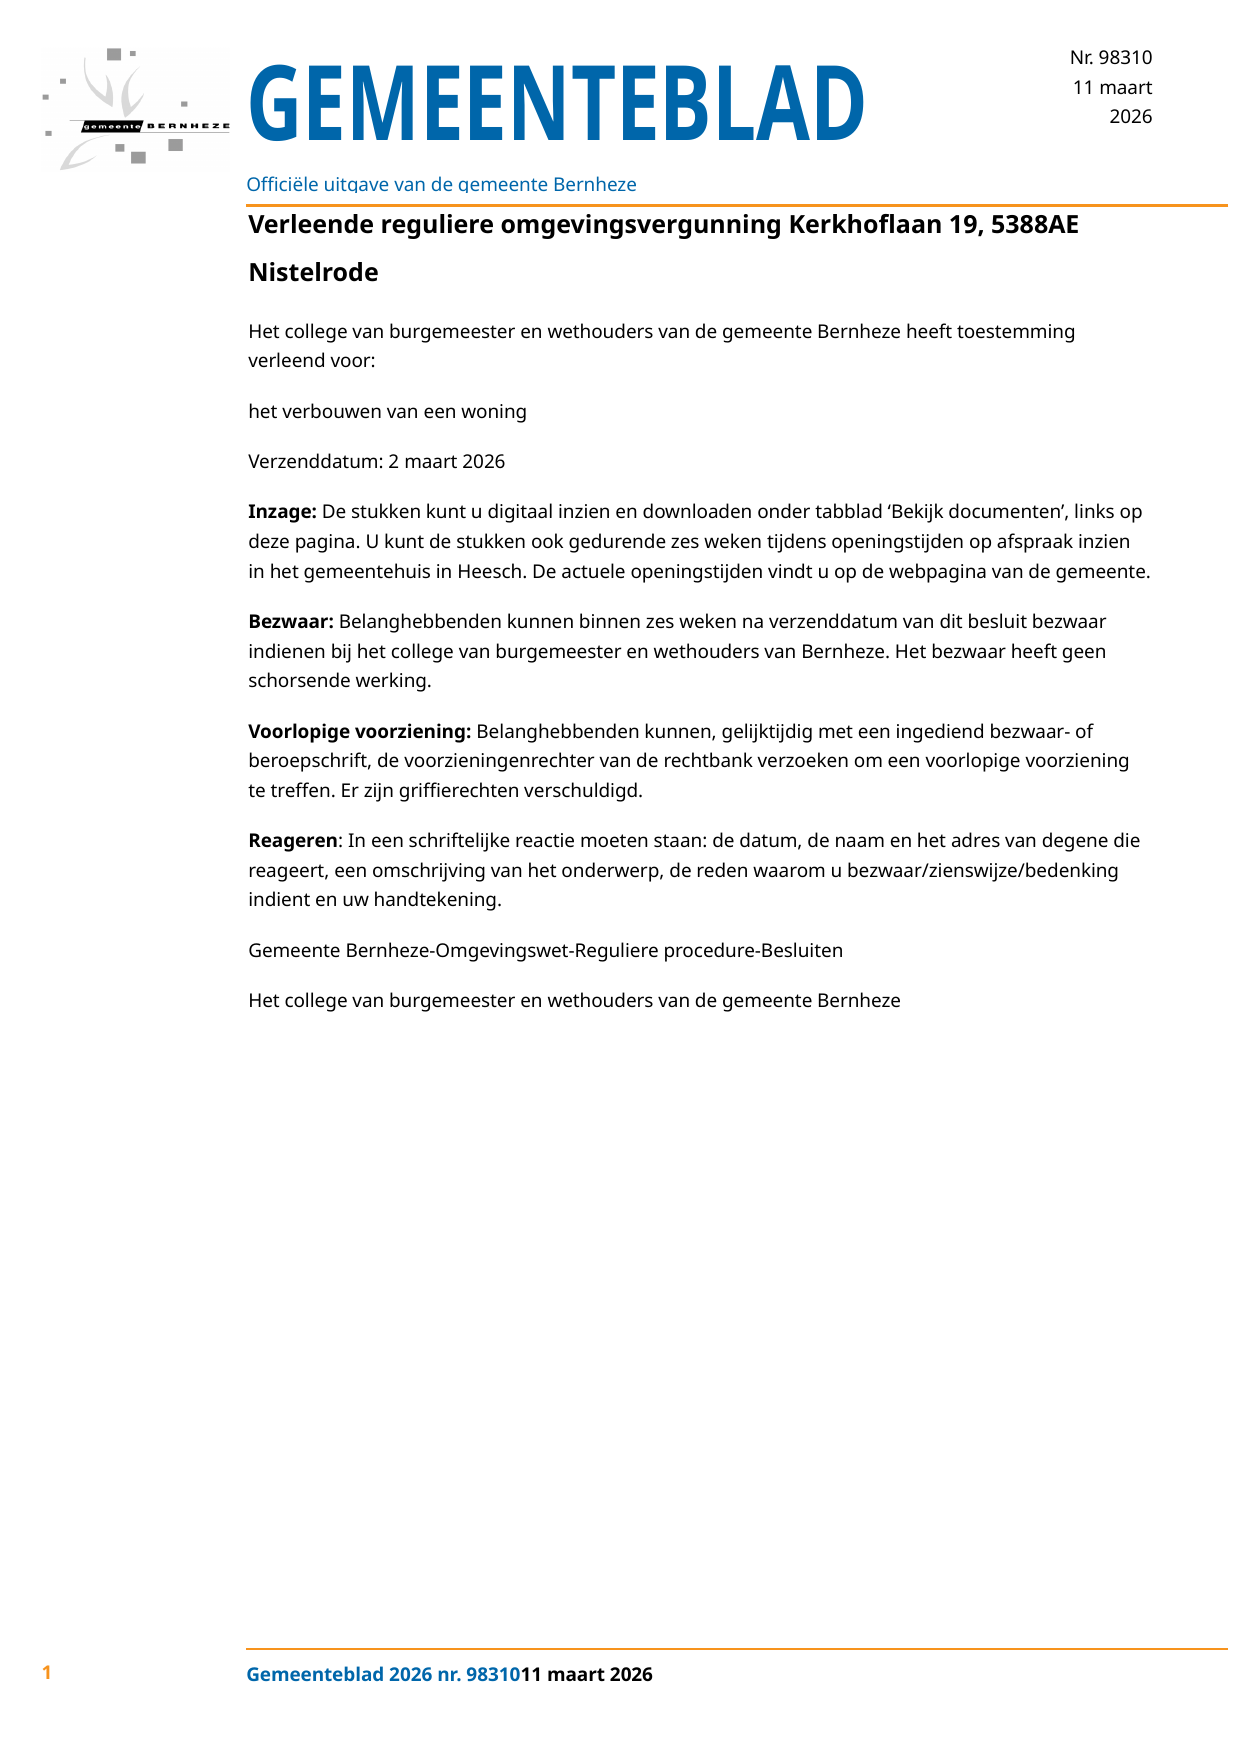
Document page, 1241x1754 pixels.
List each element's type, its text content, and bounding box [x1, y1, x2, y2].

text het verbouwen van een woning [248, 398, 1152, 424]
text Gemeente Bernheze-Omgevingswet-Reguliere procedure-Besluiten [248, 937, 1152, 963]
text Het college van burgemeester en wethouders van de gemeente Bernheze [248, 987, 1152, 1013]
picture [41, 47, 231, 172]
text Bezwaar: Belanghebbenden kunnen binnen zes weken na verzenddatum van dit besluit bezwaar indienen bij het college van burgemeester en wethouders van Bernheze. Het bezwaar heeft geen schorsende werking. [248, 608, 1152, 693]
text Verzenddatum: 2 maart 2026 [248, 448, 1152, 474]
text Voorlopige voorziening: Belanghebbenden kunnen, gelijktijdig met een ingediend bezwaar- of beroepschrift, de voorzieningenrechter van de rechtbank verzoeken om een voorlopige voorziening te treffen. Er zijn griffierechten verschuldigd. [248, 718, 1152, 803]
text Het college van burgemeester en wethouders van de gemeente Bernheze heeft toestemming verleend voor: [248, 318, 1152, 373]
text Inzage: De stukken kunt u digitaal inzien en downloaden onder tabblad ‘Bekijk documenten’, links op deze pagina. U kunt de stukken ook gedurende zes weken tijdens openingstijden op afspraak inzien in het gemeentehuis in Heesch. De actuele openingstijden vindt u op de webpagina van de gemeente. [248, 499, 1152, 584]
text Verleende reguliere omgevingsvergunning Kerkhoflaan 19, 5388AE Nistelrode [248, 207, 1152, 288]
text Reageren: In een schriftelijke reactie moeten staan: de datum, de naam en het adres van degene die reageert, een omschrijving van het onderwerp, de reden waarom u bezwaar/zienswijze/bedenking indient en uw handtekening. [248, 827, 1152, 912]
